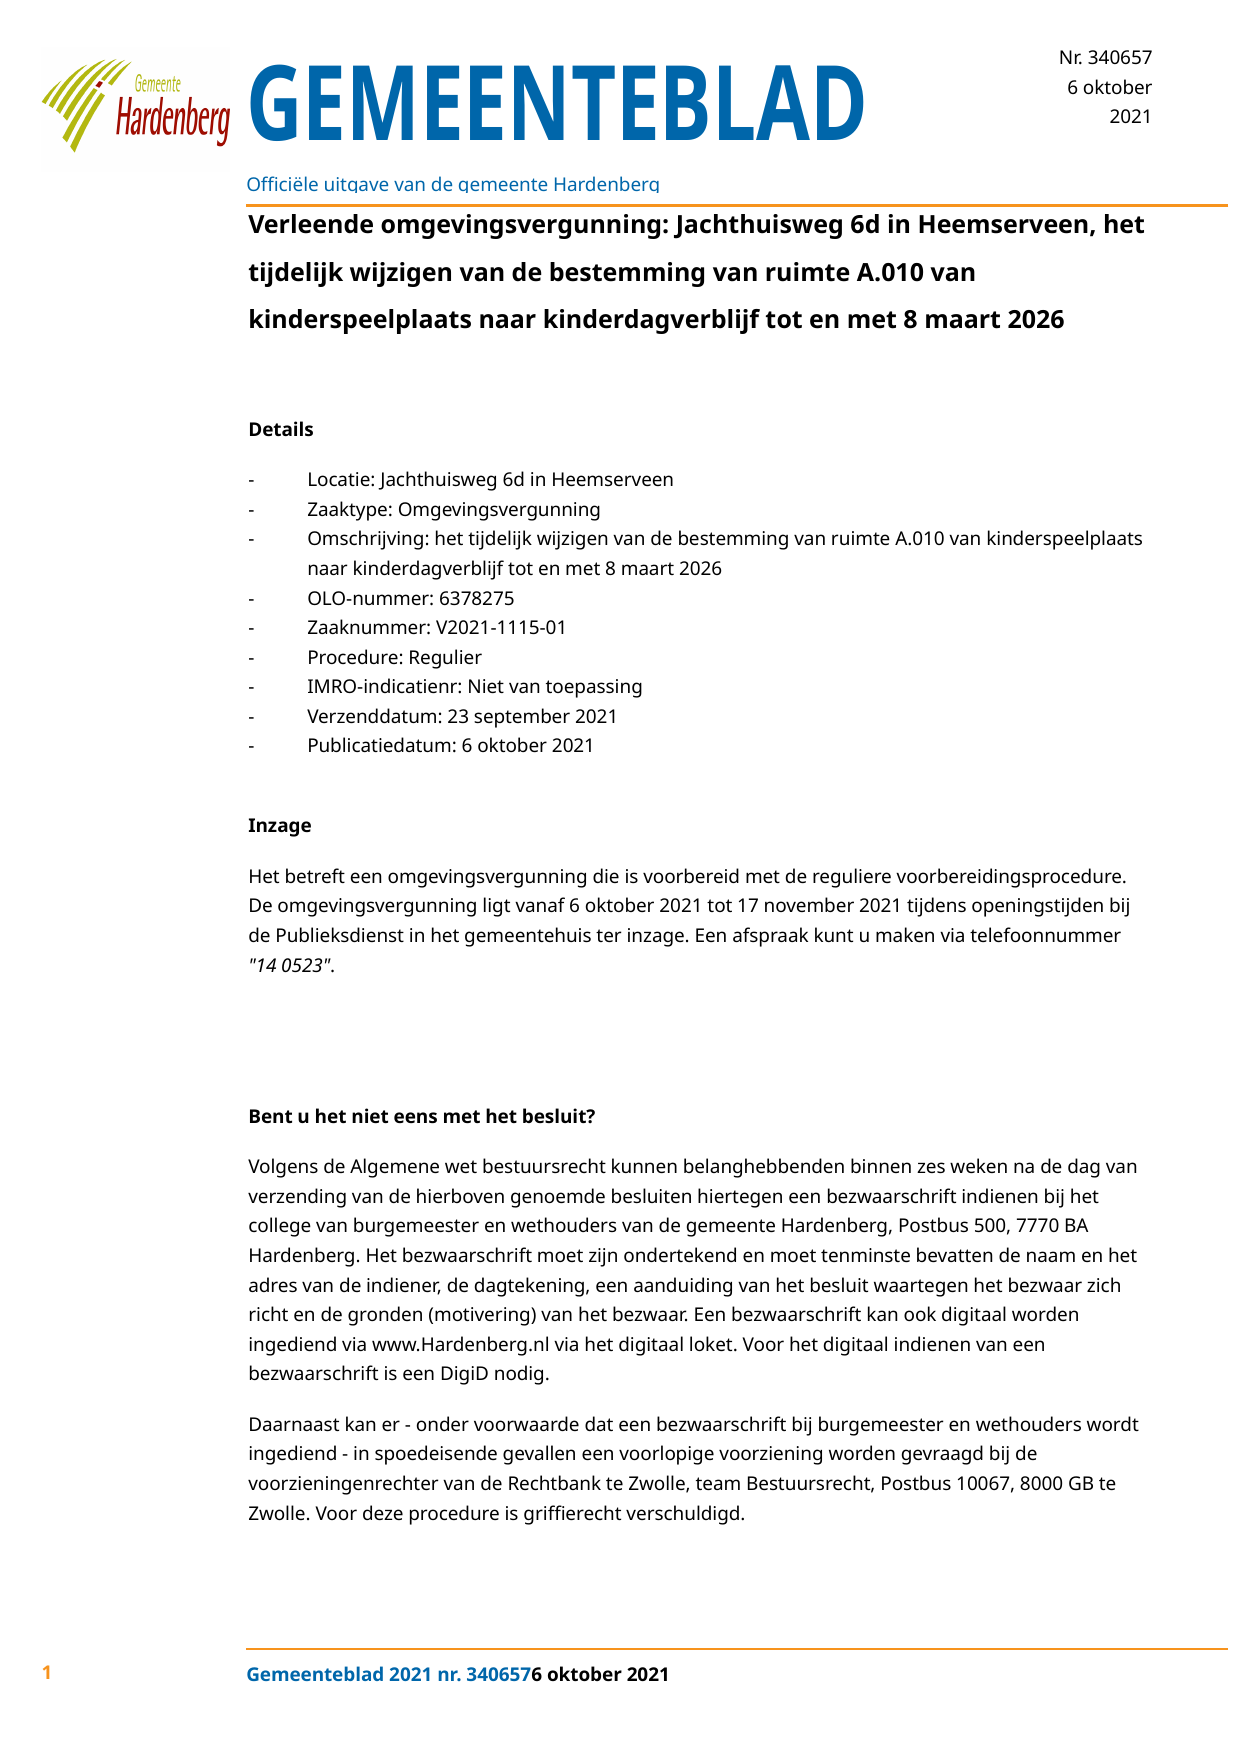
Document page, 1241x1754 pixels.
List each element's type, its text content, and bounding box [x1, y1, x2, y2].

list Verzenddatum: 23 september 2021 [248, 703, 1152, 729]
list Omschrijving: het tijdelijk wijzigen van de bestemming van ruimte A.010 van kinderspeelplaats naar kinderdagverblijf tot en met 8 maart 2026 [248, 526, 1152, 581]
text Verleende omgevingsvergunning: Jachthuisweg 6d in Heemserveen, het tijdelijk wijzigen van de bestemming van ruimte A.010 van kinderspeelplaats naar kinderdagverblijf tot en met 8 maart 2026 [248, 207, 1152, 336]
list Procedure: Regulier [248, 644, 1152, 669]
text Bent u het niet eens met het besluit? [248, 1103, 1152, 1129]
text Volgens de Algemene wet bestuursrecht kunnen belanghebbenden binnen zes weken na de dag van verzending van de hierboven genoemde besluiten hiertegen een bezwaarschrift indienen bij het college van burgemeester en wethouders van de gemeente Hardenberg, Postbus 500, 7770 BA Hardenberg. Het bezwaarschrift moet zijn ondertekend en moet tenminste bevatten de naam en het adres van de indiener, de dagtekening, een aanduiding van het besluit waartegen het bezwaar zich richt en de gronden (motivering) van het bezwaar. Een bezwaarschrift kan ook digitaal worden ingediend via www.Hardenberg.nl via het digitaal loket. Voor het digitaal indienen van een bezwaarschrift is een DigiD nodig. [248, 1153, 1152, 1386]
list OLO-nummer: 6378275 [248, 585, 1152, 610]
list Zaaktype: Omgevingsvergunning [248, 496, 1152, 522]
list Locatie: Jachthuisweg 6d in Heemserveen [248, 466, 1152, 492]
text Details [248, 416, 1152, 442]
picture [41, 47, 231, 172]
text Het betreft een omgevingsvergunning die is voorbereid met de reguliere voorbereidingsprocedure. De omgevingsvergunning ligt vanaf 6 oktober 2021 tot 17 november 2021 tijdens openingstijden bij de Publieksdienst in het gemeentehuis ter inzage. Een afspraak kunt u maken via telefoonnummer "14 0523". [248, 863, 1152, 977]
list Zaaknummer: V2021-1115-01 [248, 614, 1152, 640]
list IMRO-indicatienr: Niet van toepassing [248, 673, 1152, 699]
text Daarnaast kan er - onder voorwaarde dat een bezwaarschrift bij burgemeester en wethouders wordt ingediend - in spoedeisende gevallen een voorlopige voorziening worden gevraagd bij de voorzieningenrechter van de Rechtbank te Zwolle, team Bestuursrecht, Postbus 10067, 8000 GB te Zwolle. Voor deze procedure is griffierecht verschuldigd. [248, 1411, 1152, 1525]
text Inzage [248, 813, 1152, 838]
list Publicatiedatum: 6 oktober 2021 [248, 733, 1152, 758]
